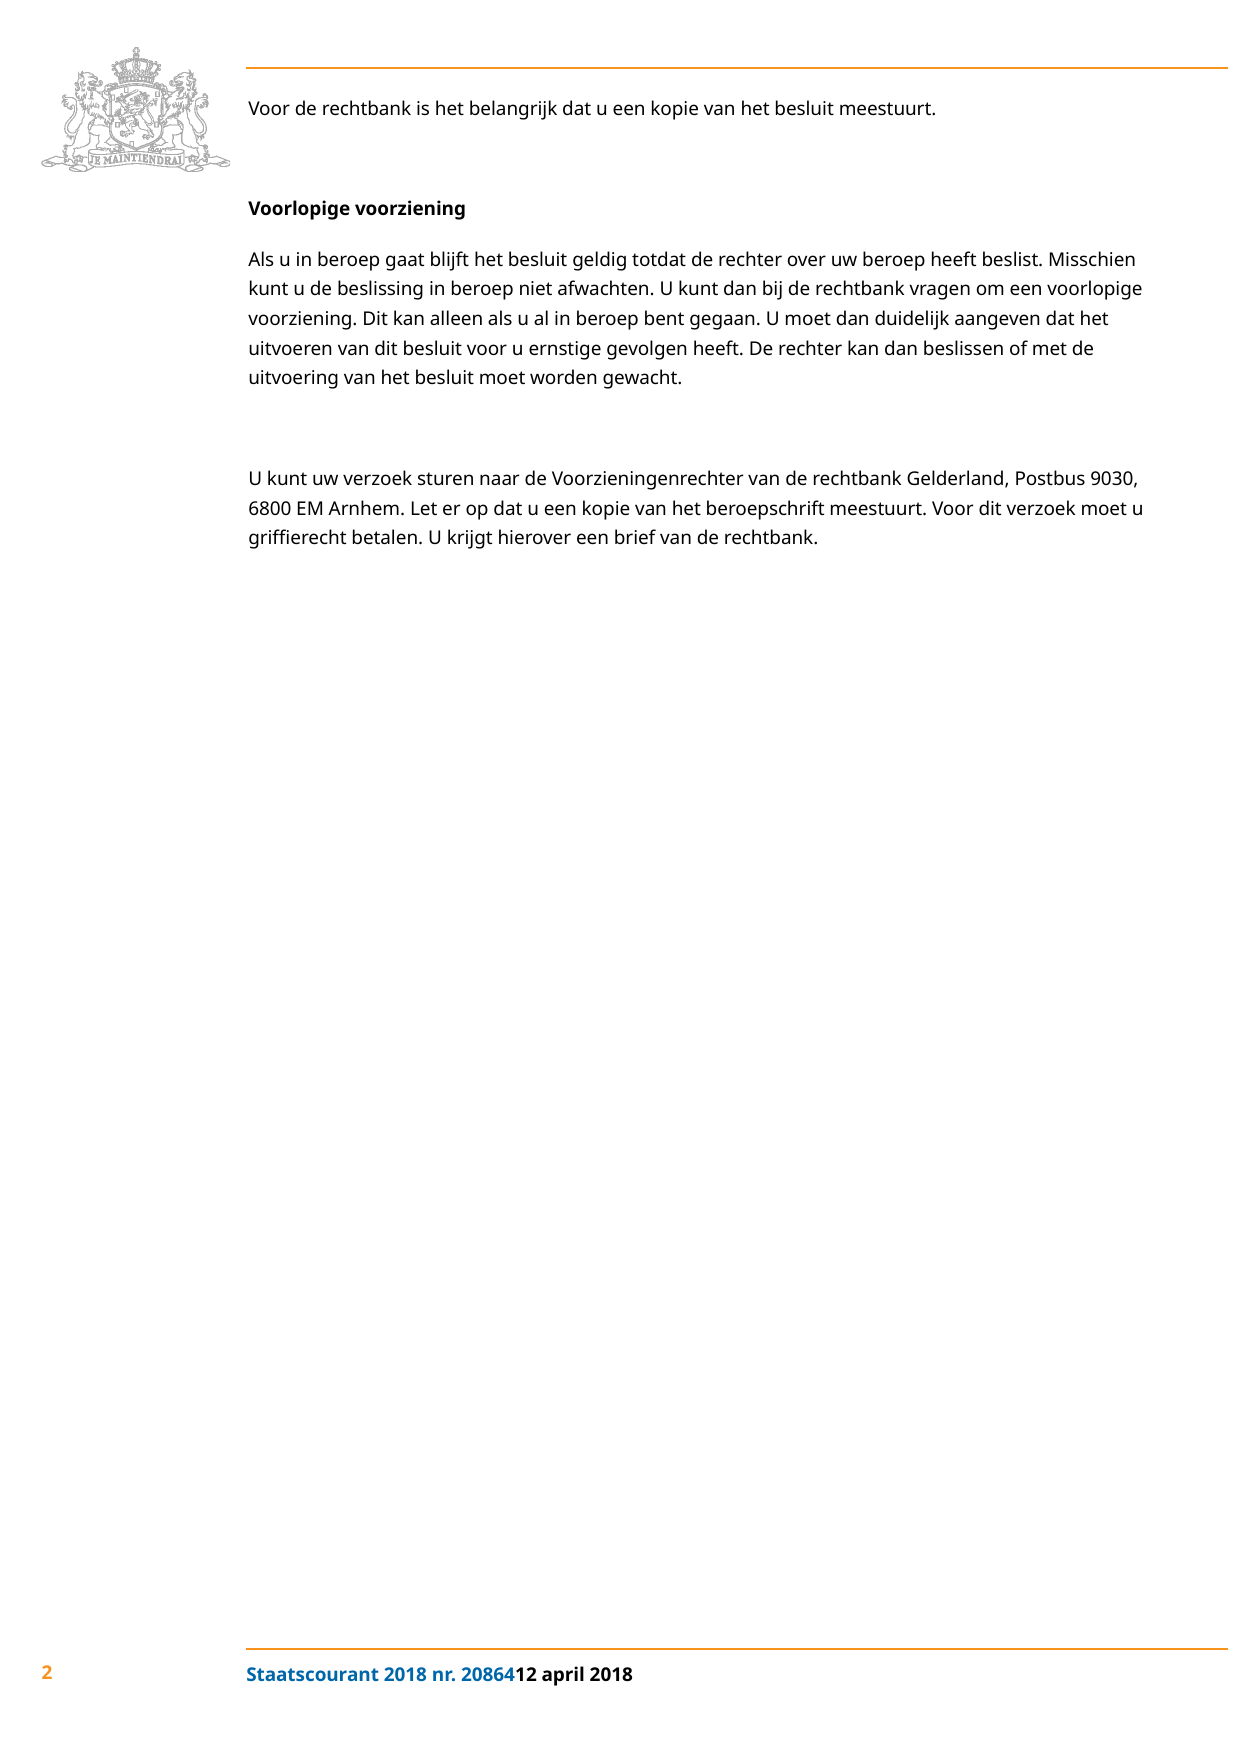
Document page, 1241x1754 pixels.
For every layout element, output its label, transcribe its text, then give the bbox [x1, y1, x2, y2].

text Voor de rechtbank is het belangrijk dat u een kopie van het besluit meestuurt. [248, 95, 1152, 121]
picture [41, 47, 231, 172]
text Als u in beroep gaat blijft het besluit geldig totdat de rechter over uw beroep heeft beslist. Misschien kunt u de beslissing in beroep niet afwachten. U kunt dan bij de rechtbank vragen om een voorlopige voorziening. Dit kan alleen als u al in beroep bent gegaan. U moet dan duidelijk aangeven dat het uitvoeren van dit besluit voor u ernstige gevolgen heeft. De rechter kan dan beslissen of met de uitvoering van het besluit moet worden gewacht. [248, 246, 1152, 390]
text Voorlopige voorziening [248, 196, 1152, 221]
text U kunt uw verzoek sturen naar de Voorzieningenrechter van de rechtbank Gelderland, Postbus 9030, 6800 EM Arnhem. Let er op dat u een kopie van het beroepschrift meestuurt. Voor dit verzoek moet u griffierecht betalen. U krijgt hierover een brief van de rechtbank. [248, 465, 1152, 550]
